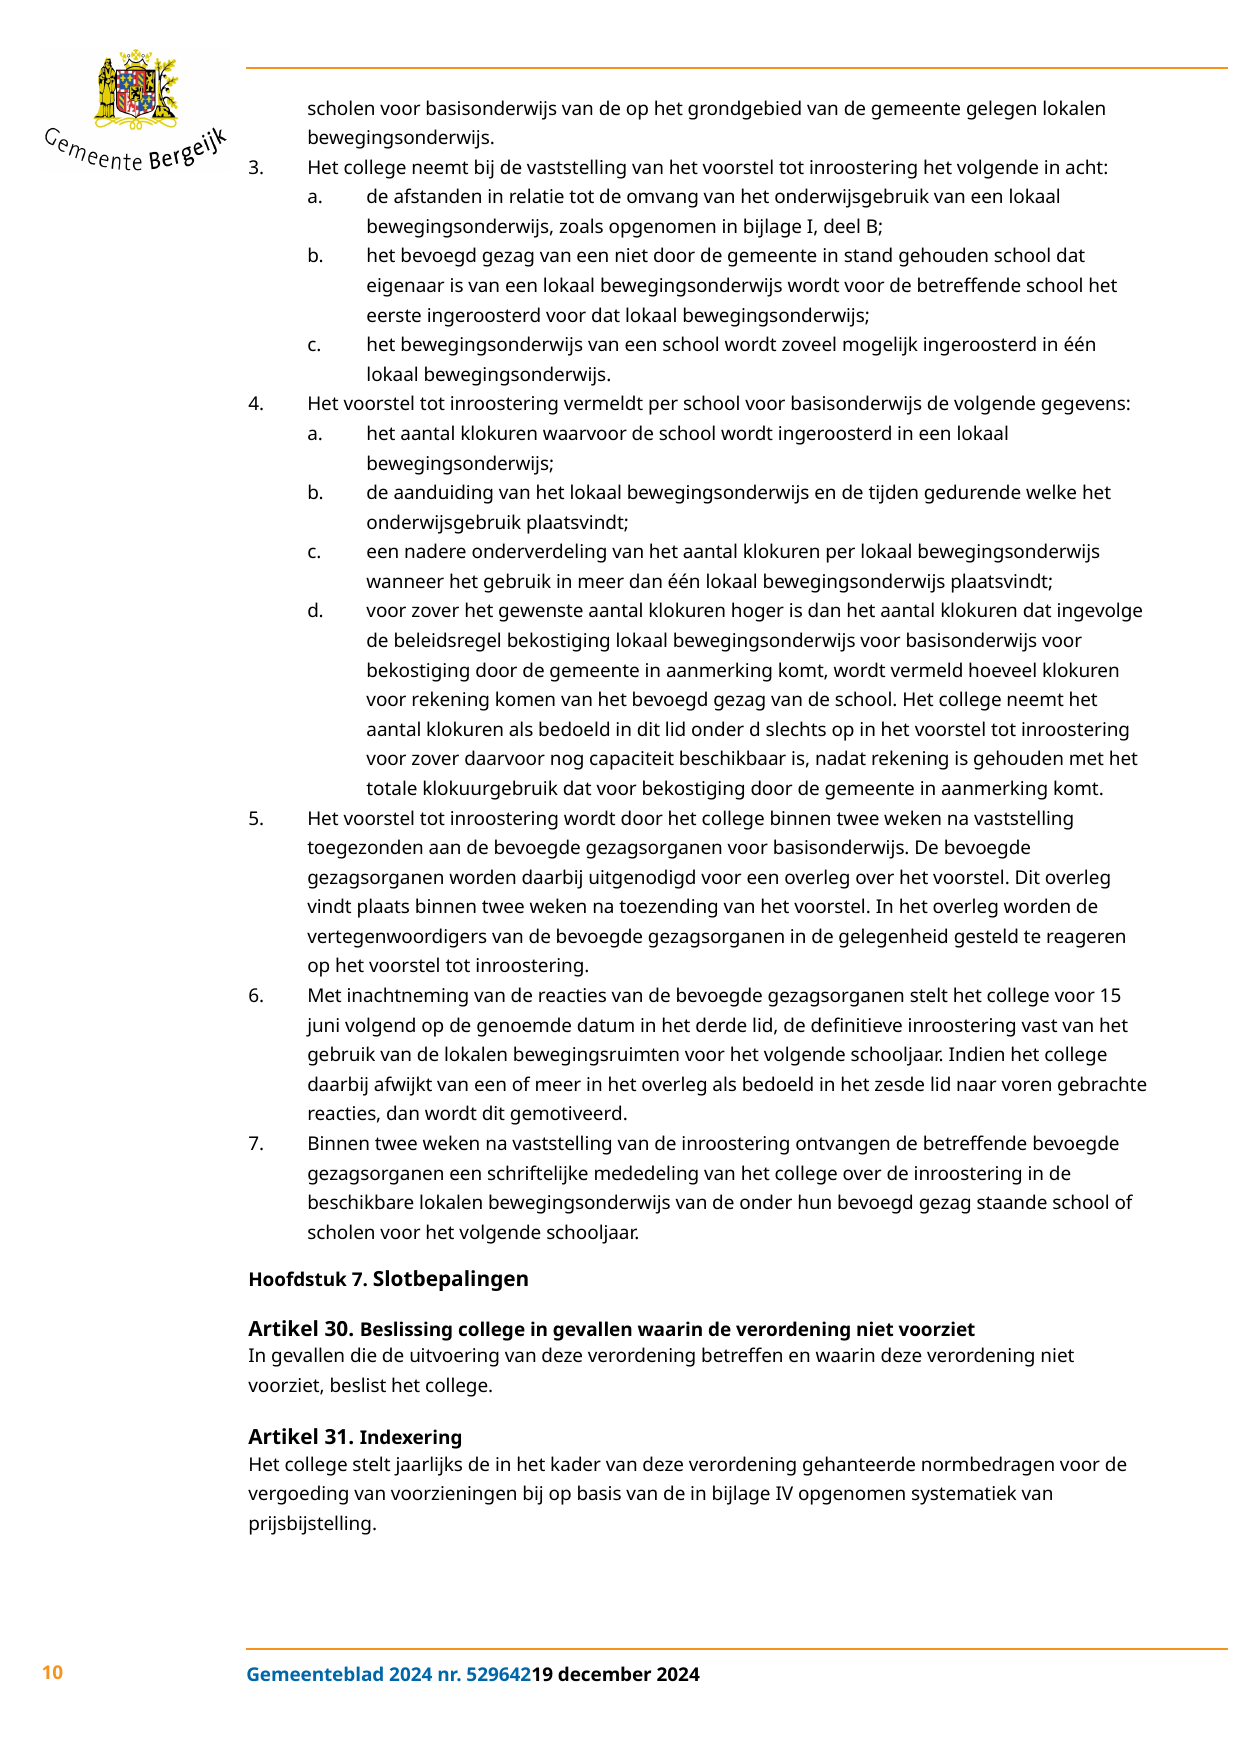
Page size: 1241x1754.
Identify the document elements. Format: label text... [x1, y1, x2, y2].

text Hoofdstuk 7. Slotbepalingen [248, 1264, 1152, 1293]
list Het voorstel tot inroostering vermeldt per school voor basisonderwijs de volgende gegevens: [248, 391, 1152, 416]
list de afstanden in relatie tot de omvang van het onderwijsgebruik van een lokaal bewegingsonderwijs, zoals opgenomen in bijlage I, deel B; [307, 183, 1152, 239]
list Met inachtneming van de reacties van de bevoegde gezagsorganen stelt het college voor 15 juni volgend op de genoemde datum in het derde lid, de definitieve inroostering vast van het gebruik van de lokalen bewegingsruimten voor het volgende schooljaar. Indien het college daarbij afwijkt van een of meer in het overleg als bedoeld in het zesde lid naar voren gebrachte reacties, dan wordt dit gemotiveerd. [248, 982, 1152, 1126]
list het bewegingsonderwijs van een school wordt zoveel mogelijk ingeroosterd in één lokaal bewegingsonderwijs. [307, 331, 1152, 387]
text In gevallen die de uitvoering van deze verordening betreffen en waarin deze verordening niet voorziet, beslist het college. [248, 1342, 1152, 1398]
text Artikel 30. Beslissing college in gevallen waarin de verordening niet voorziet [248, 1314, 1152, 1342]
text Het college stelt jaarlijks de in het kader van deze verordening gehanteerde normbedragen voor de vergoeding van voorzieningen bij op basis van de in bijlage IV opgenomen systematiek van prijsbijstelling. [248, 1451, 1152, 1536]
list voor zover het gewenste aantal klokuren hoger is dan het aantal klokuren dat ingevolge de beleidsregel bekostiging lokaal bewegingsonderwijs voor basisonderwijs voor bekostiging door de gemeente in aanmerking komt, wordt vermeld hoeveel klokuren voor rekening komen van het bevoegd gezag van de school. Het college neemt het aantal klokuren als bedoeld in dit lid onder d slechts op in het voorstel tot inroostering voor zover daarvoor nog capaciteit beschikbaar is, nadat rekening is gehouden met het totale klokuurgebruik dat voor bekostiging door de gemeente in aanmerking komt. [307, 598, 1152, 801]
list Het college neemt bij de vaststelling van het voorstel tot inroostering het volgende in acht: [248, 154, 1152, 180]
list de aanduiding van het lokaal bewegingsonderwijs en de tijden gedurende welke het onderwijsgebruik plaatsvindt; [307, 479, 1152, 535]
list scholen voor basisonderwijs van de op het grondgebied van de gemeente gelegen lokalen bewegingsonderwijs. [248, 95, 1152, 150]
list het aantal klokuren waarvoor de school wordt ingeroosterd in een lokaal bewegingsonderwijs; [307, 420, 1152, 476]
text Artikel 31. Indexering [248, 1422, 1152, 1451]
list een nadere onderverdeling van het aantal klokuren per lokaal bewegingsonderwijs wanneer het gebruik in meer dan één lokaal bewegingsonderwijs plaatsvindt; [307, 538, 1152, 594]
list Het voorstel tot inroostering wordt door het college binnen twee weken na vaststelling toegezonden aan de bevoegde gezagsorganen voor basisonderwijs. De bevoegde gezagsorganen worden daarbij uitgenodigd voor een overleg over het voorstel. Dit overleg vindt plaats binnen twee weken na toezending van het voorstel. In het overleg worden de vertegenwoordigers van de bevoegde gezagsorganen in de gelegenheid gesteld te reageren op het voorstel tot inroostering. [248, 805, 1152, 978]
picture [41, 47, 231, 172]
list Binnen twee weken na vaststelling van de inroostering ontvangen de betreffende bevoegde gezagsorganen een schriftelijke mededeling van het college over de inroostering in de beschikbare lokalen bewegingsonderwijs van de onder hun bevoegd gezag staande school of scholen voor het volgende schooljaar. [248, 1130, 1152, 1245]
list het bevoegd gezag van een niet door de gemeente in stand gehouden school dat eigenaar is van een lokaal bewegingsonderwijs wordt voor de betreffende school het eerste ingeroosterd voor dat lokaal bewegingsonderwijs; [307, 243, 1152, 328]
